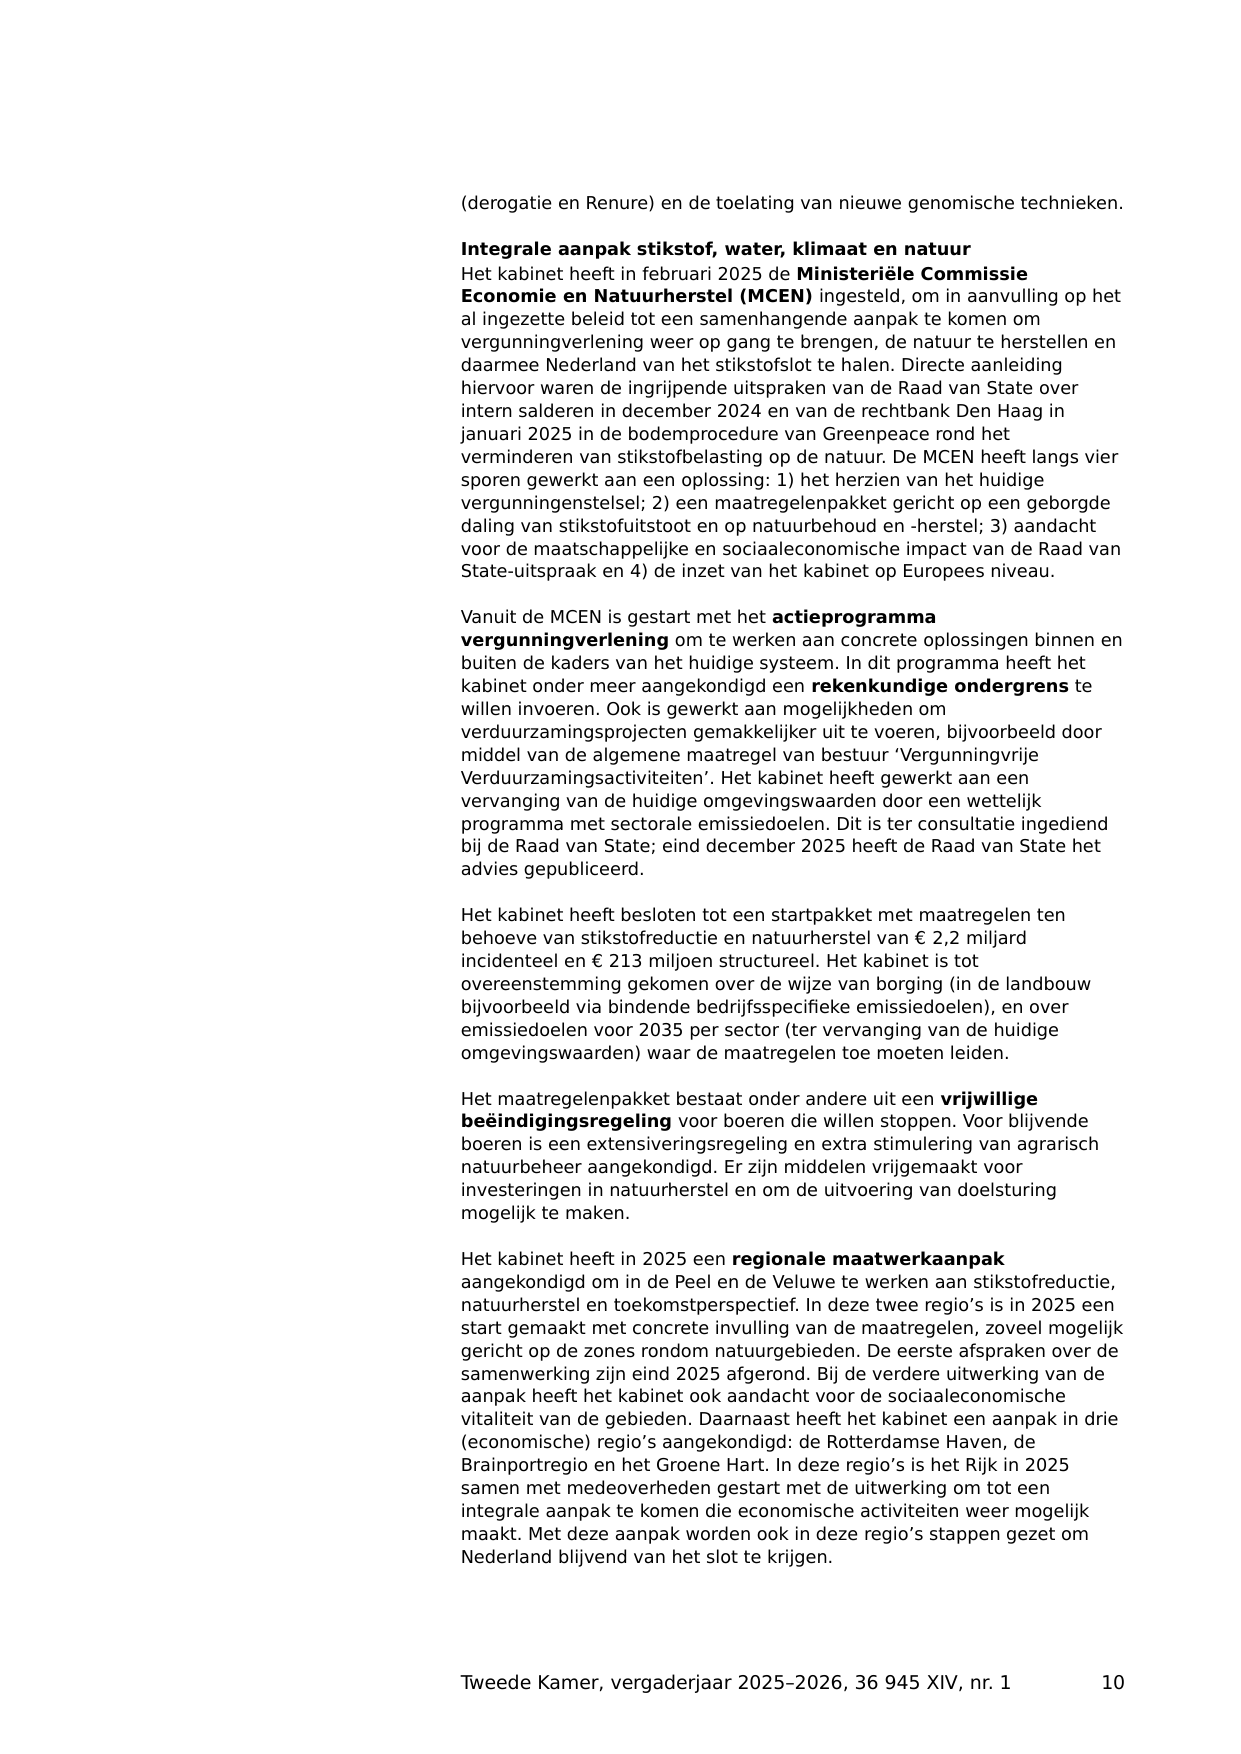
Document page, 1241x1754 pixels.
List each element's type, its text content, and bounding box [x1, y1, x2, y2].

text Het kabinet heeft in 2025 een regionale maatwerkaanpak aangekondigd om in de Peel en de Veluwe te werken aan stikstofreductie, natuurherstel en toekomstperspectief. In deze twee regio’s is in 2025 een start gemaakt met concrete invulling van de maatregelen, zoveel mogelijk gericht op de zones rondom natuurgebieden. De eerste afspraken over de samenwerking zijn eind 2025 afgerond. Bij de verdere uitwerking van de aanpak heeft het kabinet ook aandacht voor de sociaaleconomische vitaliteit van de gebieden. Daarnaast heeft het kabinet een aanpak in drie (economische) regio’s aangekondigd: de Rotterdamse Haven, de Brainportregio en het Groene Hart. In deze regio’s is het Rijk in 2025 samen met medeoverheden gestart met de uitwerking om tot een integrale aanpak te komen die economische activiteiten weer mogelijk maakt. Met deze aanpak worden ook in deze regio’s stappen gezet om Nederland blijvend van het slot te krijgen. [461, 1247, 1125, 1568]
text Het kabinet heeft besloten tot een startpakket met maatregelen ten behoeve van stikstofreductie en natuurherstel van € 2,2 miljard incidenteel en € 213 miljoen structureel. Het kabinet is tot overeenstemming gekomen over de wijze van borging (in de landbouw bijvoorbeeld via bindende bedrijfsspecifieke emissiedoelen), en over emissiedoelen voor 2035 per sector (ter vervanging van de huidige omgevingswaarden) waar de maatregelen toe moeten leiden. [461, 903, 1125, 1064]
text Het maatregelenpakket bestaat onder andere uit een vrijwillige beëindigingsregeling voor boeren die willen stoppen. Voor blijvende boeren is een extensiveringsregeling en extra stimulering van agrarisch natuurbeheer aangekondigd. Er zijn middelen vrijgemaakt voor investeringen in natuurherstel en om de uitvoering van doelsturing mogelijk te maken. [461, 1087, 1125, 1224]
text Integrale aanpak stikstof, water, klimaat en natuur [461, 237, 1125, 259]
text (derogatie en Renure) en de toelating van nieuwe genomische technieken. [461, 191, 1125, 214]
text Het kabinet heeft in februari 2025 de Ministeriële Commissie Economie en Natuurherstel (MCEN) ingesteld, om in aanvulling op het al ingezette beleid tot een samenhangende aanpak te komen om vergunningverlening weer op gang te brengen, de natuur te herstellen en daarmee Nederland van het stikstofslot te halen. Directe aanleiding hiervoor waren de ingrijpende uitspraken van de Raad van State over intern salderen in december 2024 en van de rechtbank Den Haag in januari 2025 in de bodemprocedure van Greenpeace rond het verminderen van stikstofbelasting op de natuur. De MCEN heeft langs vier sporen gewerkt aan een oplossing: 1) het herzien van het huidige vergunningenstelsel; 2) een maatregelenpakket gericht op een geborgde daling van stikstofuitstoot en op natuurbehoud en -herstel; 3) aandacht voor de maatschappelijke en sociaaleconomische impact van de Raad van State-uitspraak en 4) de inzet van het kabinet op Europees niveau. [461, 262, 1125, 582]
text Vanuit de MCEN is gestart met het actieprogramma vergunningverlening om te werken aan concrete oplossingen binnen en buiten de kaders van het huidige systeem. In dit programma heeft het kabinet onder meer aangekondigd een rekenkundige ondergrens te willen invoeren. Ook is gewerkt aan mogelijkheden om verduurzamingsprojecten gemakkelijker uit te voeren, bijvoorbeeld door middel van de algemene maatregel van bestuur ‘Vergunningvrije Verduurzamingsactiviteiten’. Het kabinet heeft gewerkt aan een vervanging van de huidige omgevingswaarden door een wettelijk programma met sectorale emissiedoelen. Dit is ter consultatie ingediend bij de Raad van State; eind december 2025 heeft de Raad van State het advies gepubliceerd. [461, 605, 1125, 880]
